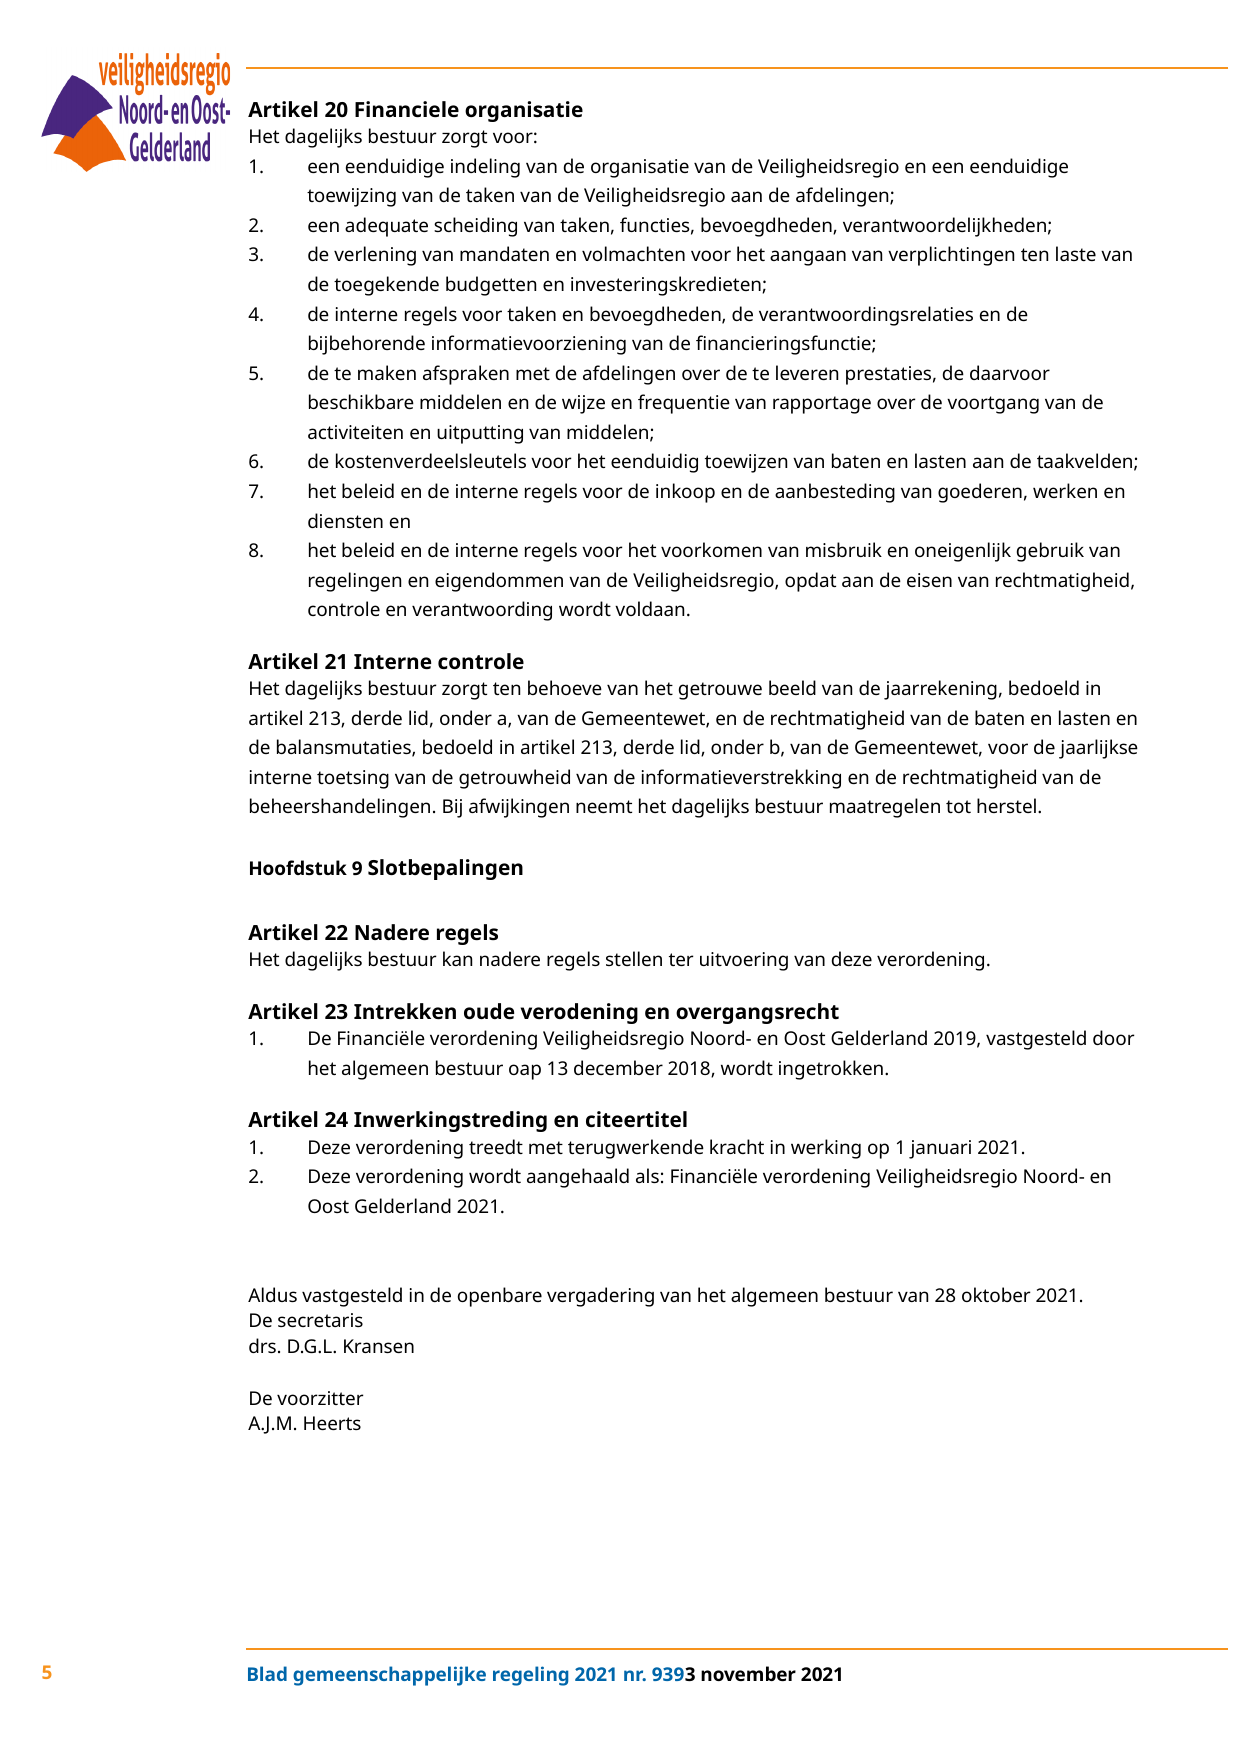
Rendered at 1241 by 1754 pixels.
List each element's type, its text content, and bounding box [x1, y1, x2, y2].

text A.J.M. Heerts [248, 1411, 1152, 1436]
list Deze verordening treedt met terugwerkende kracht in werking op 1 januari 2021. [248, 1134, 1152, 1160]
list De Financiële verordening Veiligheidsregio Noord- en Oost Gelderland 2019, vastgesteld door het algemeen bestuur oap 13 december 2018, wordt ingetrokken. [248, 1026, 1152, 1081]
picture [41, 47, 231, 172]
text drs. D.G.L. Kransen [248, 1333, 1152, 1359]
text Aldus vastgesteld in de openbare vergadering van het algemeen bestuur van 28 oktober 2021. [248, 1282, 1152, 1308]
list een adequate scheiding van taken, functies, bevoegdheden, verantwoordelijkheden; [248, 212, 1152, 238]
list Deze verordening wordt aangehaald als: Financiële verordening Veiligheidsregio Noord- en Oost Gelderland 2021. [248, 1163, 1152, 1219]
text De secretaris [248, 1308, 1152, 1333]
list de kostenverdeelsleutels voor het eenduidig toewijzen van baten en lasten aan de taakvelden; [248, 449, 1152, 474]
text Het dagelijks bestuur zorgt ten behoeve van het getrouwe beeld van de jaarrekening, bedoeld in artikel 213, derde lid, onder a, van de Gemeentewet, en de rechtmatigheid van de baten en lasten en de balansmutaties, bedoeld in artikel 213, derde lid, onder b, van de Gemeentewet, voor de jaarlijkse interne toetsing van de getrouwheid van de informatieverstrekking en de rechtmatigheid van de beheershandelingen. Bij afwijkingen neemt het dagelijks bestuur maatregelen tot herstel. [248, 675, 1152, 819]
list een eenduidige indeling van de organisatie van de Veiligheidsregio en een eenduidige toewijzing van de taken van de Veiligheidsregio aan de afdelingen; [248, 153, 1152, 208]
text Het dagelijks bestuur zorgt voor: [248, 123, 1152, 149]
text De voorzitter [248, 1385, 1152, 1411]
text Het dagelijks bestuur kan nadere regels stellen ter uitvoering van deze verordening. [248, 947, 1152, 972]
text Artikel 24 Inwerkingstreding en citeertitel [248, 1106, 1152, 1134]
text Hoofdstuk 9 Slotbepalingen [248, 853, 1152, 881]
text Artikel 23 Intrekken oude verodening en overgangsrecht [248, 997, 1152, 1026]
list de interne regels voor taken en bevoegdheden, de verantwoordingsrelaties en de bijbehorende informatievoorziening van de financieringsfunctie; [248, 301, 1152, 356]
list de verlening van mandaten en volmachten voor het aangaan van verplichtingen ten laste van de toegekende budgetten en investeringskredieten; [248, 242, 1152, 297]
list het beleid en de interne regels voor het voorkomen van misbruik en oneigenlijk gebruik van regelingen en eigendommen van de Veiligheidsregio, opdat aan de eisen van rechtmatigheid, controle en verantwoording wordt voldaan. [248, 537, 1152, 622]
list het beleid en de interne regels voor de inkoop en de aanbesteding van goederen, werken en diensten en [248, 478, 1152, 533]
text Artikel 22 Nadere regels [248, 918, 1152, 947]
text Artikel 21 Interne controle [248, 647, 1152, 675]
list de te maken afspraken met de afdelingen over de te leveren prestaties, de daarvoor beschikbare middelen en de wijze en frequentie van rapportage over de voortgang van de activiteiten en uitputting van middelen; [248, 360, 1152, 445]
text Artikel 20 Financiele organisatie [248, 95, 1152, 123]
